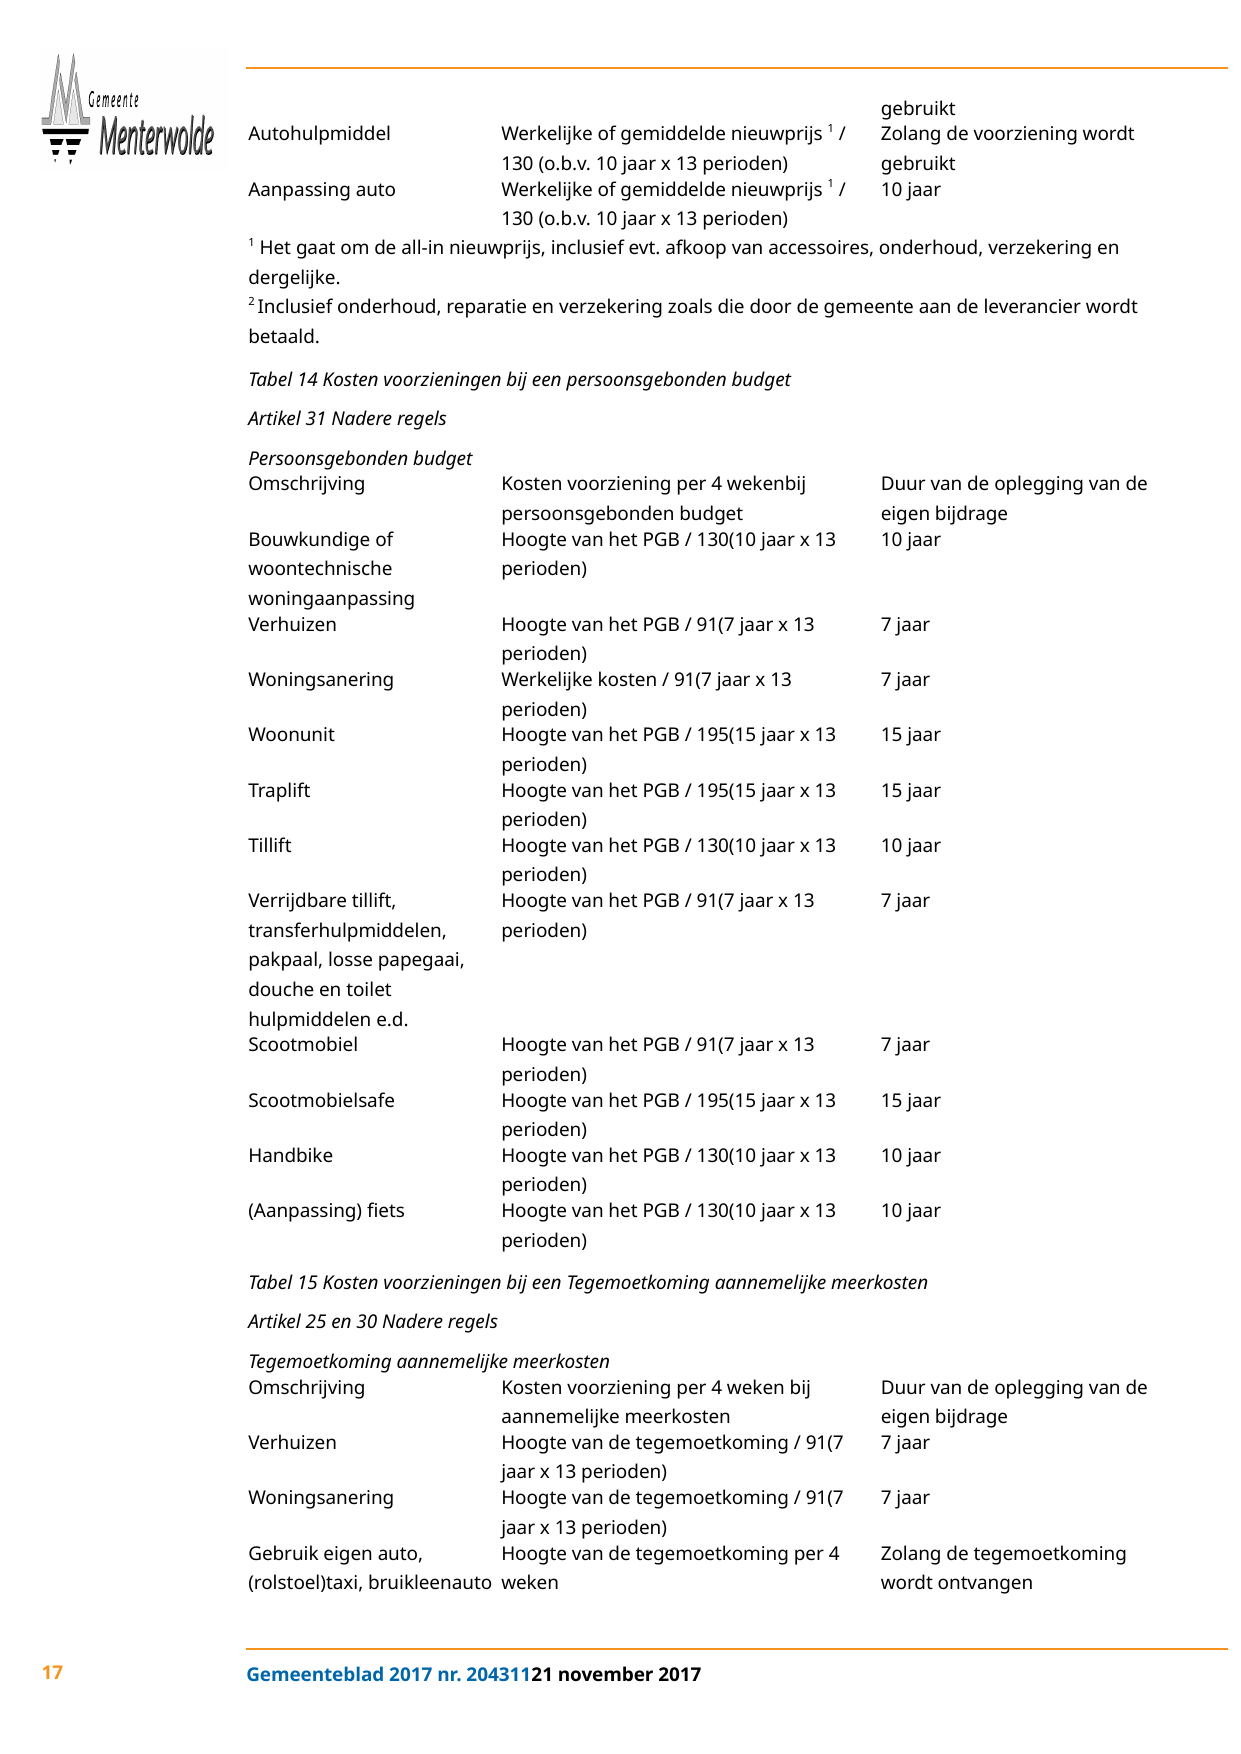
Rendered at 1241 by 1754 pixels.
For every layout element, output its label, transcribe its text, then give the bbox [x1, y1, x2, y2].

table_cell 10 jaar [881, 1142, 1152, 1197]
table_cell 7 jaar [881, 666, 1152, 721]
picture [41, 47, 231, 172]
text Artikel 25 en 30 Nadere regels [248, 1309, 1152, 1334]
table_cell Hoogte van de tegemoetkoming per 4 weken [501, 1540, 881, 1595]
table_cell 7 jaar [881, 1429, 1152, 1484]
table_cell Zolang de voorziening wordt gebruikt [881, 121, 1152, 176]
table_cell Hoogte van het PGB / 195 (15 jaar x 13 perioden) [501, 1087, 881, 1142]
table_cell Hoogte van de tegemoetkoming / 91 (7 jaar x 13 perioden) [501, 1485, 881, 1540]
table_cell Hoogte van het PGB / 130 (10 jaar x 13 perioden) [501, 1198, 881, 1253]
table_cell Scootmobielsafe [248, 1087, 501, 1142]
table_cell Hoogte van de tegemoetkoming / 91 (7 jaar x 13 perioden) [501, 1429, 881, 1484]
text Persoonsgebonden budget [248, 445, 1152, 471]
table_header Omschrijving [248, 1374, 501, 1429]
table_cell 15 jaar [881, 1087, 1152, 1142]
table_cell Hoogte van het PGB / 91 (7 jaar x 13 perioden) [501, 1031, 881, 1087]
table_cell Hoogte van het PGB / 130 (10 jaar x 13 perioden) [501, 832, 881, 887]
table_cell Hoogte van het PGB / 195 (15 jaar x 13 perioden) [501, 721, 881, 777]
table_cell Hoogte van het PGB / 91 (7 jaar x 13 perioden) [501, 611, 881, 666]
text Artikel 31 Nadere regels [248, 406, 1152, 431]
table_cell 10 jaar [881, 1198, 1152, 1253]
table_cell Zolang de tegemoetkoming wordt ontvangen [881, 1540, 1152, 1595]
table_cell (Aanpassing) fiets [248, 1198, 501, 1253]
table_cell Werkelijke kosten / 91 (7 jaar x 13 perioden) [501, 666, 881, 721]
table_header Duur van de oplegging van de eigen bijdrage [881, 1374, 1152, 1429]
table_cell Hoogte van het PGB / 195 (15 jaar x 13 perioden) [501, 777, 881, 832]
table_cell 7 jaar [881, 1485, 1152, 1540]
table_cell Aanpassing auto [248, 176, 501, 231]
table_cell Autohulpmiddel [248, 121, 501, 176]
table_header Kosten voorziening per 4 weken bij aannemelijke meerkosten [501, 1374, 881, 1429]
table_cell 15 jaar [881, 777, 1152, 832]
table_cell 7 jaar [881, 1031, 1152, 1087]
text Tabel 15 Kosten voorzieningen bij een Tegemoetkoming aannemelijke meerkosten [248, 1269, 1152, 1295]
table_cell Woningsanering [248, 1485, 501, 1540]
table_cell 15 jaar [881, 721, 1152, 777]
table_cell Hoogte van het PGB / 91 (7 jaar x 13 perioden) [501, 888, 881, 1031]
table_cell Werkelijke of gemiddelde nieuwprijs 1 / 130 (o.b.v. 10 jaar x 13 perioden) [501, 121, 881, 176]
table_cell Hoogte van het PGB / 130 (10 jaar x 13 perioden) [501, 1142, 881, 1197]
table_header Duur van de oplegging van de eigen bijdrage [881, 471, 1152, 526]
table_cell Woningsanering [248, 666, 501, 721]
text 1 Het gaat om de all-in nieuwprijs, inclusief evt. afkoop van accessoires, onderhoud, verzekering en dergelijke. [248, 234, 1152, 290]
table_cell Woonunit [248, 721, 501, 777]
table_cell 7 jaar [881, 888, 1152, 1031]
table_cell 10 jaar [881, 176, 1152, 231]
text Tegemoetkoming aannemelijke meerkosten [248, 1348, 1152, 1374]
text 2 Inclusief onderhoud, reparatie en verzekering zoals die door de gemeente aan de leverancier wordt betaald. [248, 293, 1152, 349]
table_cell Hoogte van het PGB / 130 (10 jaar x 13 perioden) [501, 526, 881, 611]
table_cell Verhuizen [248, 1429, 501, 1484]
table_cell 7 jaar [881, 611, 1152, 666]
table_cell Bouwkundige of woontechnische woningaanpassing [248, 526, 501, 611]
table_cell Gebruik eigen auto, (rolstoel)taxi, bruikleenauto [248, 1540, 501, 1595]
table_cell 10 jaar [881, 526, 1152, 611]
table_cell 10 jaar [881, 832, 1152, 887]
text Tabel 14 Kosten voorzieningen bij een persoonsgebonden budget [248, 366, 1152, 392]
table_cell Verhuizen [248, 611, 501, 666]
table_cell Traplift [248, 777, 501, 832]
table_header Omschrijving [248, 471, 501, 526]
table_cell [501, 95, 881, 121]
table_cell Verrijdbare tillift, transferhulpmiddelen, pakpaal, losse papegaai, douche en toilet hulpmiddelen e.d. [248, 888, 501, 1031]
table_header Kosten voorziening per 4 weken bij persoonsgebonden budget [501, 471, 881, 526]
table_cell [248, 95, 501, 121]
table_cell Tillift [248, 832, 501, 887]
table_cell Werkelijke of gemiddelde nieuwprijs 1 / 130 (o.b.v. 10 jaar x 13 perioden) [501, 176, 881, 231]
table_cell Scootmobiel [248, 1031, 501, 1087]
table_cell Handbike [248, 1142, 501, 1197]
table_cell gebruikt [881, 95, 1152, 121]
